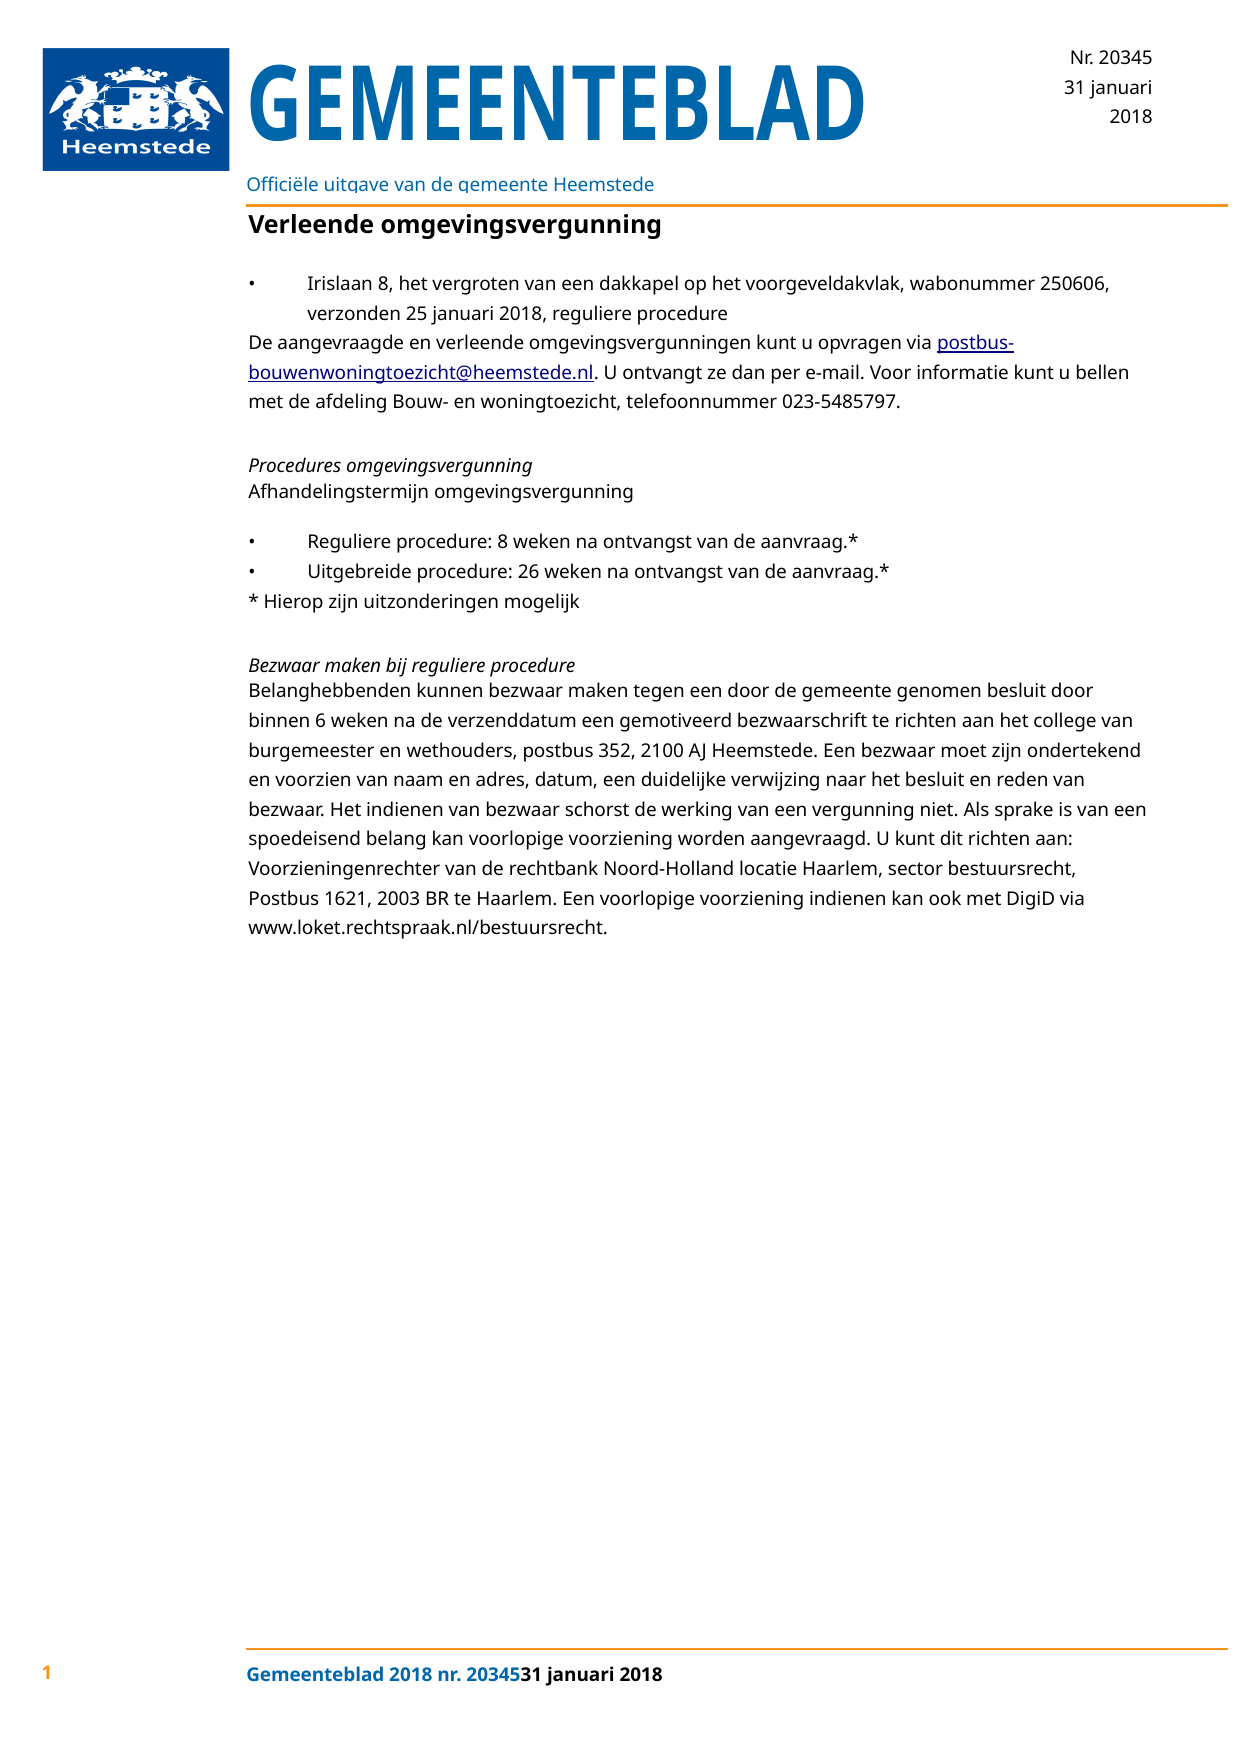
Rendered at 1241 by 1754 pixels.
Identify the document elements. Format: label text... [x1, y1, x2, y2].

text Procedures omgevingsvergunning [248, 453, 1152, 478]
text De aangevraagde en verleende omgevingsvergunningen kunt u opvragen via postbus-bouwenwoningtoezicht@heemstede.nl. U ontvangt ze dan per e-mail. Voor informatie kunt u bellen met de afdeling Bouw- en woningtoezicht, telefoonnummer 023-5485797. [248, 329, 1152, 414]
list Irislaan 8, het vergroten van een dakkapel op het voorgeveldakvlak, wabonummer 250606, verzonden 25 januari 2018, reguliere procedure [248, 270, 1152, 326]
text * Hierop zijn uitzonderingen mogelijk [248, 588, 1152, 614]
text Bezwaar maken bij reguliere procedure [248, 652, 1152, 678]
list Reguliere procedure: 8 weken na ontvangst van de aanvraag.* [248, 529, 1152, 554]
text Belanghebbenden kunnen bezwaar maken tegen een door de gemeente genomen besluit door binnen 6 weken na de verzenddatum een gemotiveerd bezwaarschrift te richten aan het college van burgemeester en wethouders, postbus 352, 2100 AJ Heemstede. Een bezwaar moet zijn ondertekend en voorzien van naam en adres, datum, een duidelijke verwijzing naar het besluit en reden van bezwaar. Het indienen van bezwaar schorst de werking van een vergunning niet. Als sprake is van een spoedeisend belang kan voorlopige voorziening worden aangevraagd. U kunt dit richten aan: Voorzieningenrechter van de rechtbank Noord-Holland locatie Haarlem, sector bestuursrecht, Postbus 1621, 2003 BR te Haarlem. Een voorlopige voorziening indienen kan ook met DigiD via www.loket.rechtspraak.nl/bestuursrecht. [248, 678, 1152, 940]
picture [41, 47, 231, 172]
list Uitgebreide procedure: 26 weken na ontvangst van de aanvraag.* [248, 558, 1152, 584]
text Verleende omgevingsvergunning [248, 207, 1152, 241]
text Afhandelingstermijn omgevingsvergunning [248, 478, 1152, 504]
